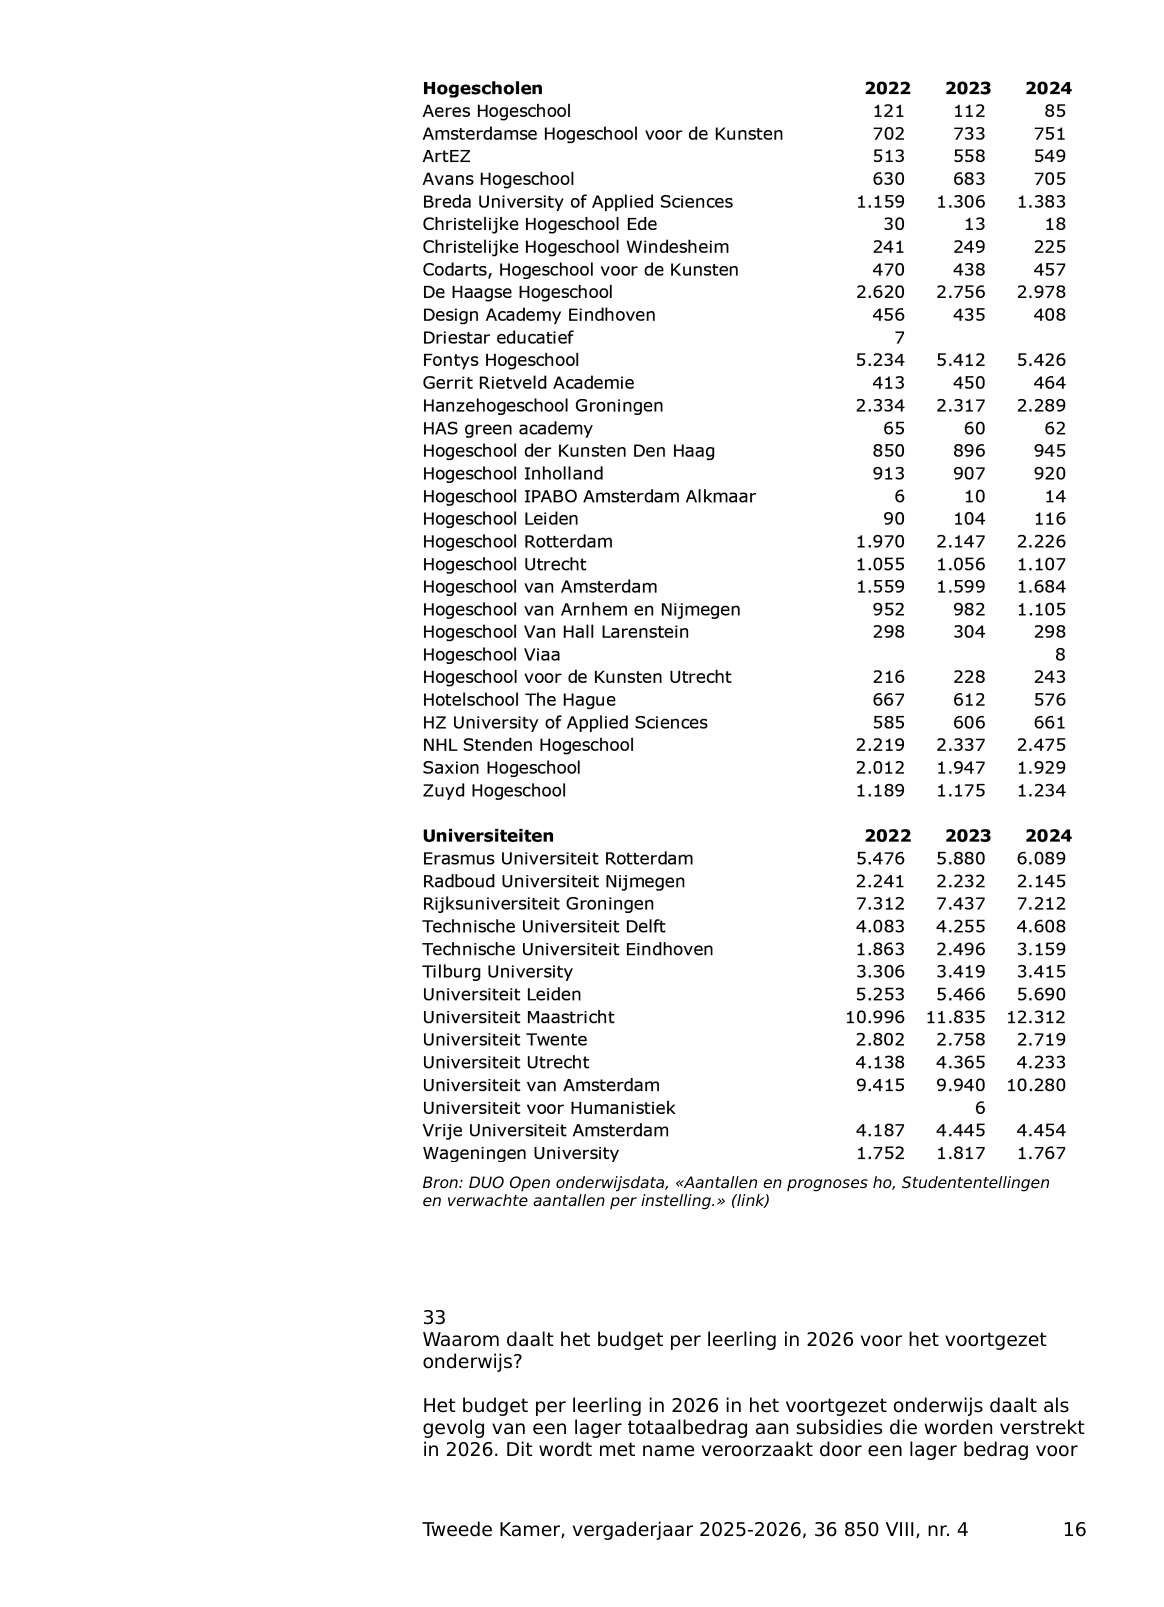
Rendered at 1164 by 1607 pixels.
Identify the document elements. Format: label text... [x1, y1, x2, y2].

text Het budget per leerling in 2026 in het voortgezet onderwijs daalt als gevolg van een lager totaalbedrag aan subsidies die worden verstrekt in 2026. Dit wordt met name veroorzaakt door een lager bedrag voor [422, 1395, 1087, 1461]
picture [422, 81, 1072, 1162]
text 33 [422, 1307, 1087, 1329]
text Waarom daalt het budget per leerling in 2026 voor het voortgezet onderwijs? [422, 1329, 1087, 1373]
text Bron: DUO Open onderwijsdata, «Aantallen en prognoses ho, Studententellingen en verwachte aantallen per instelling.» (link) [422, 1174, 1072, 1210]
